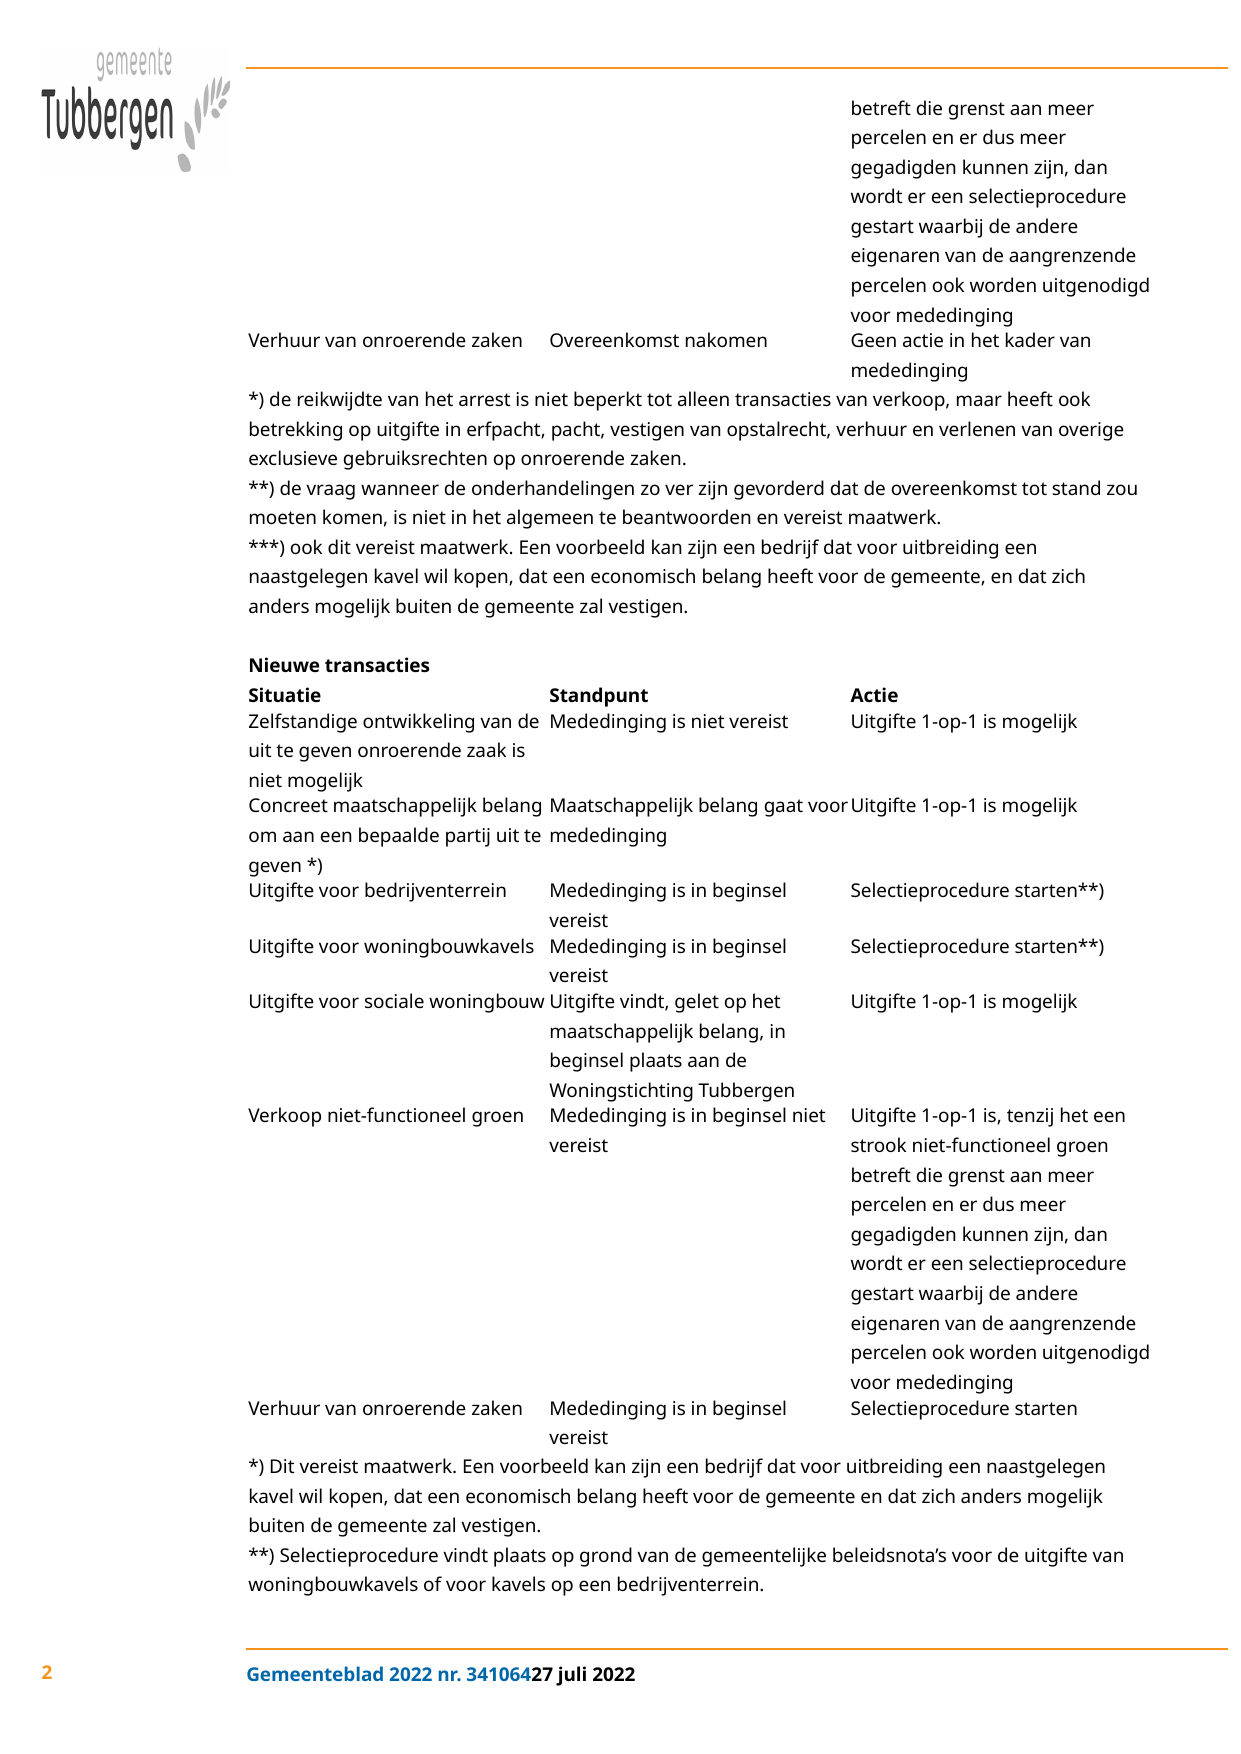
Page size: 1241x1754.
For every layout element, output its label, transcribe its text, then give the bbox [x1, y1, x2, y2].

table_header Actie [850, 682, 1152, 708]
picture [41, 47, 231, 172]
text *) Dit vereist maatwerk. Een voorbeeld kan zijn een bedrijf dat voor uitbreiding een naastgelegen kavel wil kopen, dat een economisch belang heeft voor de gemeente en dat zich anders mogelijk buiten de gemeente zal vestigen. [248, 1453, 1152, 1538]
table_cell Mededinging is niet vereist [549, 708, 850, 793]
text ***) ook dit vereist maatwerk. Een voorbeeld kan zijn een bedrijf dat voor uitbreiding een naastgelegen kavel wil kopen, dat een economisch belang heeft voor de gemeente, en dat zich anders mogelijk buiten de gemeente zal vestigen. [248, 534, 1152, 619]
text Nieuwe transacties [248, 652, 1152, 678]
table_cell [549, 95, 850, 328]
table_header Standpunt [549, 682, 850, 708]
table_cell Uitgifte 1-op-1 is mogelijk [850, 708, 1152, 793]
text **) de vraag wanneer de onderhandelingen zo ver zijn gevorderd dat de overeenkomst tot stand zou moeten komen, is niet in het algemeen te beantwoorden en vereist maatwerk. [248, 475, 1152, 530]
table_cell Concreet maatschappelijk belang om aan een bepaalde partij uit te geven *) [248, 793, 549, 878]
table_cell Zelfstandige ontwikkeling van de uit te geven onroerende zaak is niet mogelijk [248, 708, 549, 793]
table_cell Mededinging is in beginsel niet vereist [549, 1103, 850, 1395]
table_cell Mededinging is in beginsel vereist [549, 878, 850, 933]
text *) de reikwijdte van het arrest is niet beperkt tot alleen transacties van verkoop, maar heeft ook betrekking op uitgifte in erfpacht, pacht, vestigen van opstalrecht, verhuur en verlenen van overige exclusieve gebruiksrechten op onroerende zaken. [248, 386, 1152, 471]
table_cell Uitgifte 1-op-1 is mogelijk [850, 793, 1152, 878]
table_cell Selectieprocedure starten [850, 1395, 1152, 1450]
table_cell Selectieprocedure starten**) [850, 878, 1152, 933]
table_cell Maatschappelijk belang gaat voor mededinging [549, 793, 850, 878]
table_cell Mededinging is in beginsel vereist [549, 933, 850, 988]
table_cell Uitgifte voor bedrijventerrein [248, 878, 549, 933]
table_cell Uitgifte vindt, gelet op het maatschappelijk belang, in beginsel plaats aan de Woningstichting Tubbergen [549, 988, 850, 1103]
table_cell Mededinging is in beginsel vereist [549, 1395, 850, 1450]
table_cell Selectieprocedure starten**) [850, 933, 1152, 988]
table_cell Verhuur van onroerende zaken [248, 1395, 549, 1450]
table_cell betreft die grenst aan meer percelen en er dus meer gegadigden kunnen zijn, dan wordt er een selectieprocedure gestart waarbij de andere eigenaren van de aangrenzende percelen ook worden uitgenodigd voor mededinging [850, 95, 1152, 328]
table_cell Uitgifte voor sociale woningbouw [248, 988, 549, 1103]
table_cell Geen actie in het kader van mededinging [850, 328, 1152, 383]
table_cell Verkoop niet-functioneel groen [248, 1103, 549, 1395]
table_header Situatie [248, 682, 549, 708]
table_cell Uitgifte 1-op-1 is, tenzij het een strook niet-functioneel groen betreft die grenst aan meer percelen en er dus meer gegadigden kunnen zijn, dan wordt er een selectieprocedure gestart waarbij de andere eigenaren van de aangrenzende percelen ook worden uitgenodigd voor mededinging [850, 1103, 1152, 1395]
table_cell Verhuur van onroerende zaken [248, 328, 549, 383]
table_cell Overeenkomst nakomen [549, 328, 850, 383]
table_cell Uitgifte voor woningbouwkavels [248, 933, 549, 988]
table_cell Uitgifte 1-op-1 is mogelijk [850, 988, 1152, 1103]
text **) Selectieprocedure vindt plaats op grond van de gemeentelijke beleidsnota’s voor de uitgifte van woningbouwkavels of voor kavels op een bedrijventerrein. [248, 1542, 1152, 1597]
table_cell [248, 95, 549, 328]
